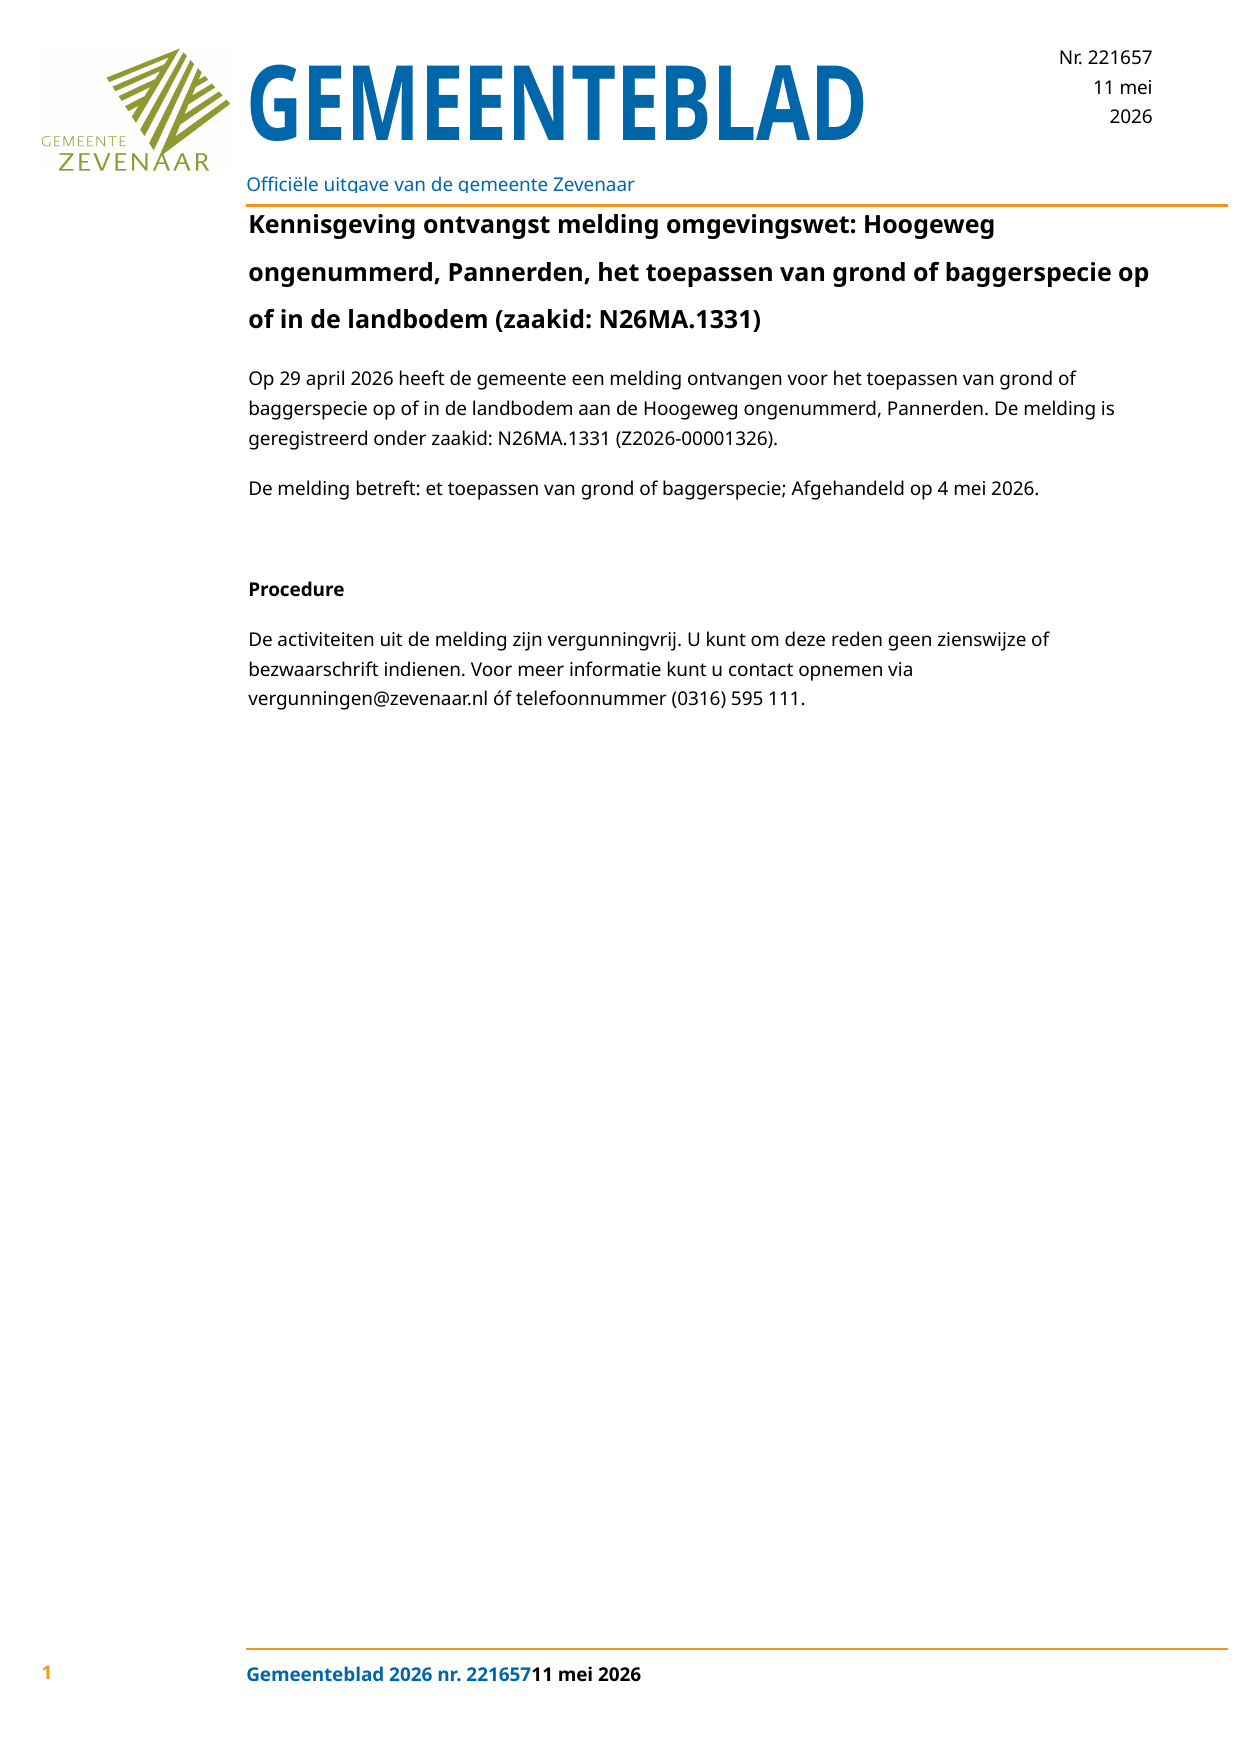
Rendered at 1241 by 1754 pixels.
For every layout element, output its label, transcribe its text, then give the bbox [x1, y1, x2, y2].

text De activiteiten uit de melding zijn vergunningvrij. U kunt om deze reden geen zienswijze of bezwaarschrift indienen. Voor meer informatie kunt u contact opnemen via vergunningen@zevenaar.nl óf telefoonnummer (0316) 595 111. [248, 626, 1152, 711]
text De melding betreft: et toepassen van grond of baggerspecie; Afgehandeld op 4 mei 2026. [248, 475, 1152, 501]
text Op 29 april 2026 heeft de gemeente een melding ontvangen voor het toepassen van grond of baggerspecie op of in de landbodem aan de Hoogeweg ongenummerd, Pannerden. De melding is geregistreerd onder zaakid: N26MA.1331 (Z2026-00001326). [248, 366, 1152, 450]
picture [41, 47, 231, 172]
text Procedure [248, 576, 1152, 602]
text Kennisgeving ontvangst melding omgevingswet: Hoogeweg ongenummerd, Pannerden, het toepassen van grond of baggerspecie op of in de landbodem (zaakid: N26MA.1331) [248, 207, 1152, 336]
